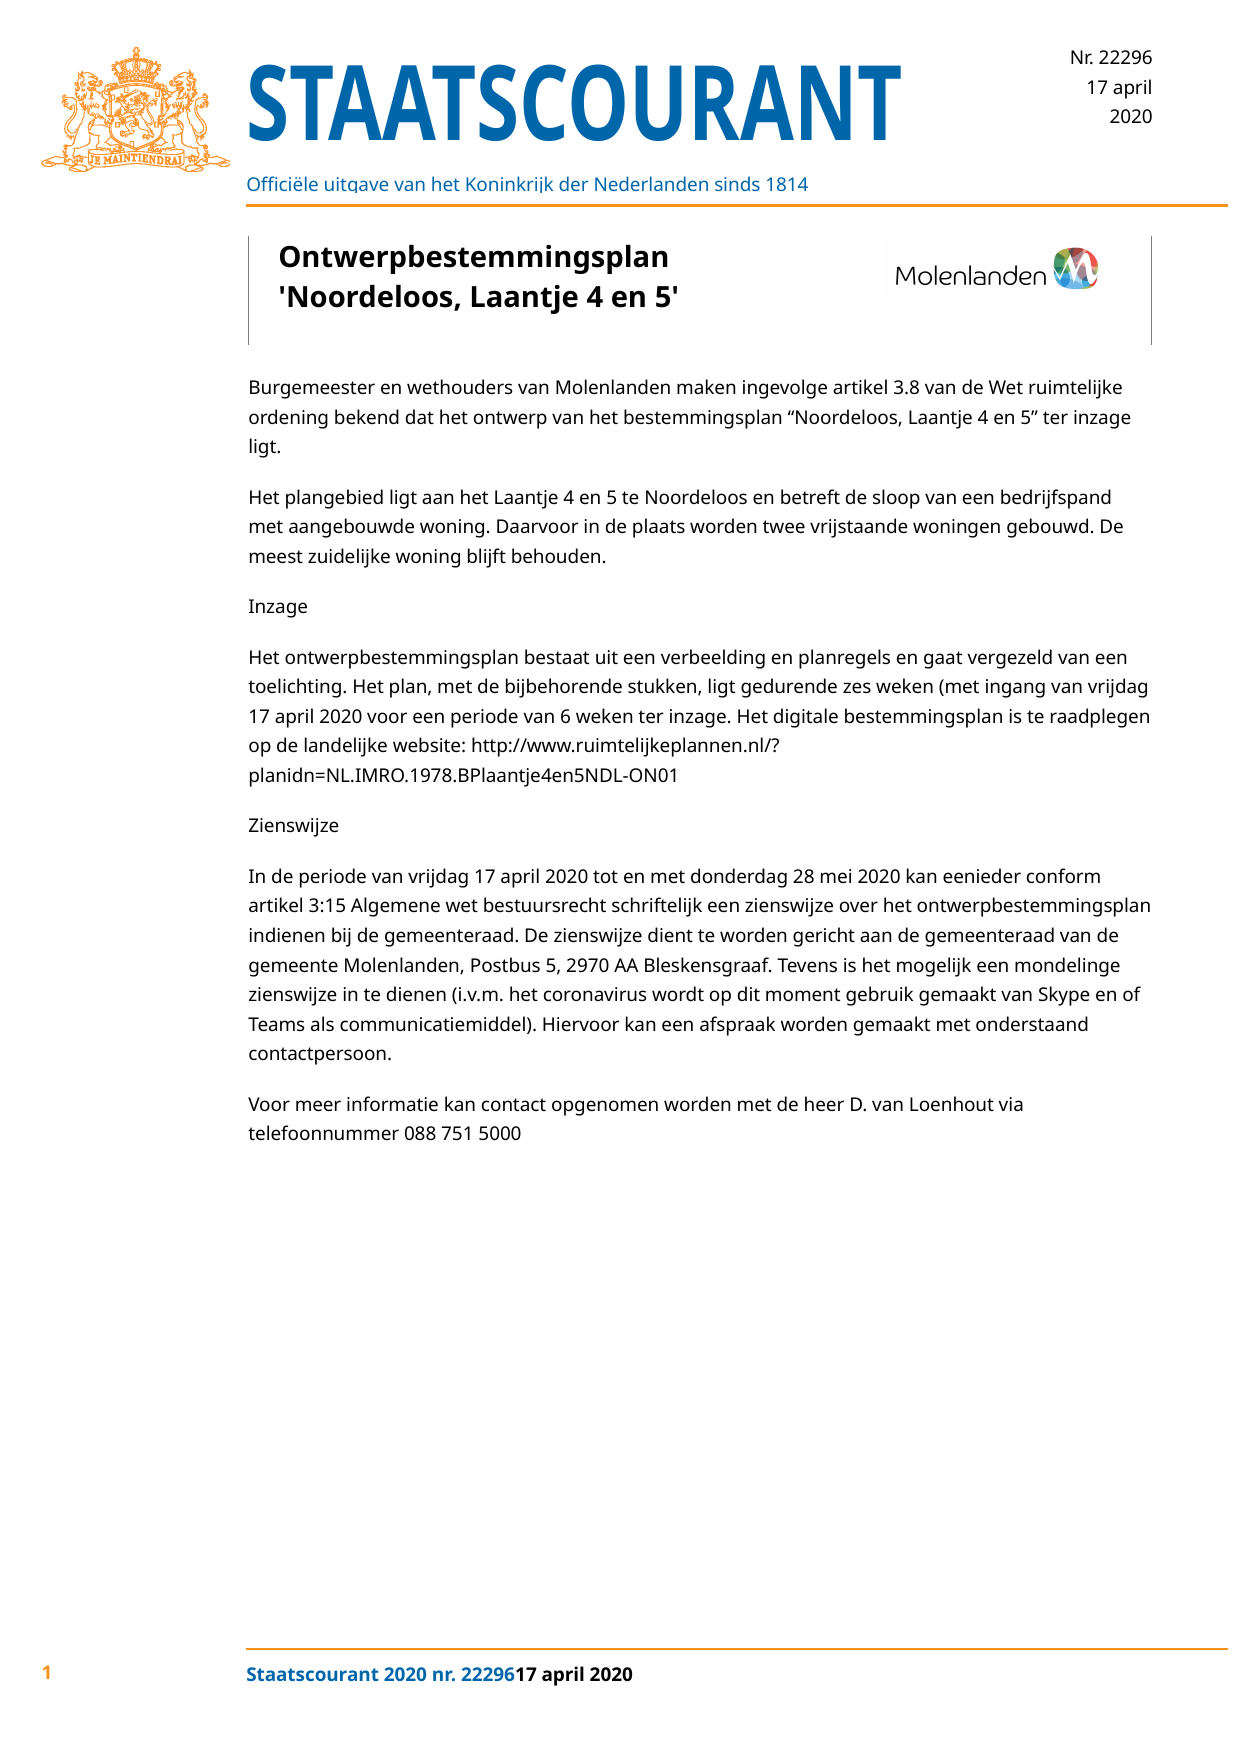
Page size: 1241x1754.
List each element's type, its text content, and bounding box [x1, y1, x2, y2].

text Het plangebied ligt aan het Laantje 4 en 5 te Noordeloos en betreft de sloop van een bedrijfspand met aangebouwde woning. Daarvoor in de plaats worden twee vrijstaande woningen gebouwd. De meest zuidelijke woning blijft behouden. [248, 484, 1152, 569]
picture [41, 47, 231, 172]
text In de periode van vrijdag 17 april 2020 tot en met donderdag 28 mei 2020 kan eenieder conform artikel 3:15 Algemene wet bestuursrecht schriftelijk een zienswijze over het ontwerpbestemmingsplan indienen bij de gemeenteraad. De zienswijze dient te worden gericht aan de gemeenteraad van de gemeente Molenlanden, Postbus 5, 2970 AA Bleskensgraaf. Tevens is het mogelijk een mondelinge zienswijze in te dienen (i.v.m. het coronavirus wordt op dit moment gebruik gemaakt van Skype en of Teams als communicatiemiddel). Hiervoor kan een afspraak worden gemaakt met onderstaand contactpersoon. [248, 863, 1152, 1066]
text Inzage [248, 593, 1152, 619]
text Voor meer informatie kan contact opgenomen worden met de heer D. van Loenhout via telefoonnummer 088 751 5000 [248, 1091, 1152, 1146]
table_header [850, 236, 1151, 345]
table_header Ontwerpbestemmingsplan 'Noordeloos, Laantje 4 en 5' [249, 236, 850, 345]
text Burgemeester en wethouders van Molenlanden maken ingevolge artikel 3.8 van de Wet ruimtelijke ordening bekend dat het ontwerp van het bestemmingsplan “Noordeloos, Laantje 4 en 5” ter inzage ligt. [248, 374, 1152, 459]
picture [882, 236, 1119, 296]
text Zienswijze [248, 813, 1152, 838]
text Het ontwerpbestemmingsplan bestaat uit een verbeelding en planregels en gaat vergezeld van een toelichting. Het plan, met de bijbehorende stukken, ligt gedurende zes weken (met ingang van vrijdag 17 april 2020 voor een periode van 6 weken ter inzage. Het digitale bestemmingsplan is te raadplegen op de landelijke website: http://www.ruimtelijkeplannen.nl/?planidn=NL.IMRO.1978.BPlaantje4en5NDL-ON01 [248, 644, 1152, 788]
